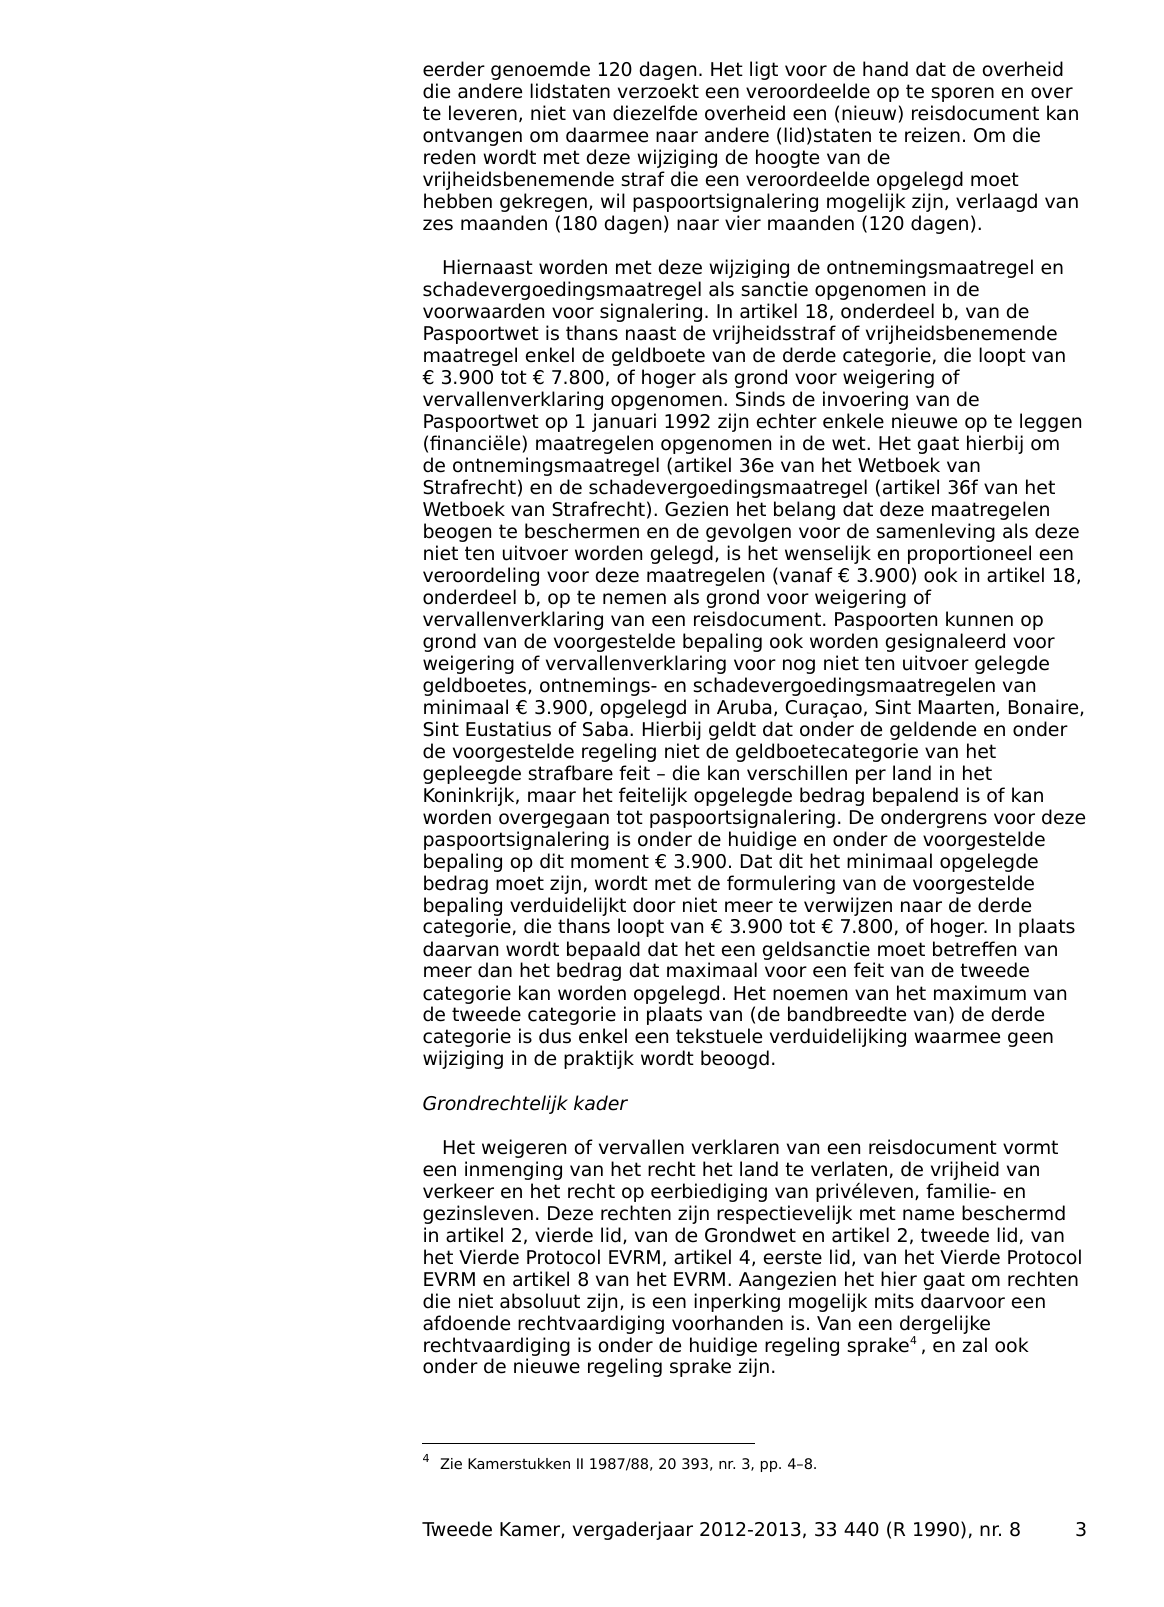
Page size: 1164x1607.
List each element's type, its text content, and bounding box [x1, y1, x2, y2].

text Hiernaast worden met deze wijziging de ontnemingsmaatregel en schadevergoedingsmaatregel als sanctie opgenomen in de voorwaarden voor signalering. In artikel 18, onderdeel b, van de Paspoortwet is thans naast de vrijheidsstraf of vrijheidsbenemende maatregel enkel de geldboete van de derde categorie, die loopt van € 3.900 tot € 7.800, of hoger als grond voor weigering of vervallenverklaring opgenomen. Sinds de invoering van de Paspoortwet op 1 januari 1992 zijn echter enkele nieuwe op te leggen (financiële) maatregelen opgenomen in de wet. Het gaat hierbij om de ontnemingsmaatregel (artikel 36e van het Wetboek van Strafrecht) en de schadevergoedingsmaatregel (artikel 36f van het Wetboek van Strafrecht). Gezien het belang dat deze maatregelen beogen te beschermen en de gevolgen voor de samenleving als deze niet ten uitvoer worden gelegd, is het wenselijk en proportioneel een veroordeling voor deze maatregelen (vanaf € 3.900) ook in artikel 18, onderdeel b, op te nemen als grond voor weigering of vervallenverklaring van een reisdocument. Paspoorten kunnen op grond van de voorgestelde bepaling ook worden gesignaleerd voor weigering of vervallenverklaring voor nog niet ten uitvoer gelegde geldboetes, ontnemings- en schadevergoedingsmaatregelen van minimaal € 3.900, opgelegd in Aruba, Curaçao, Sint Maarten, Bonaire, Sint Eustatius of Saba. Hierbij geldt dat onder de geldende en onder de voorgestelde regeling niet de geldboetecategorie van het gepleegde strafbare feit – die kan verschillen per land in het Koninkrijk, maar het feitelijk opgelegde bedrag bepalend is of kan worden overgegaan tot paspoortsignalering. De ondergrens voor deze paspoortsignalering is onder de huidige en onder de voorgestelde bepaling op dit moment € 3.900. Dat dit het minimaal opgelegde bedrag moet zijn, wordt met de formulering van de voorgestelde bepaling verduidelijkt door niet meer te verwijzen naar de derde categorie, die thans loopt van € 3.900 tot € 7.800, of hoger. In plaats daarvan wordt bepaald dat het een geldsanctie moet betreffen van meer dan het bedrag dat maximaal voor een feit van de tweede categorie kan worden opgelegd. Het noemen van het maximum van de tweede categorie in plaats van (de bandbreedte van) de derde categorie is dus enkel een tekstuele verduidelijking waarmee geen wijziging in de praktijk wordt beoogd. [422, 257, 1087, 1070]
text Het weigeren of vervallen verklaren van een reisdocument vormt een inmenging van het recht het land te verlaten, de vrijheid van verkeer en het recht op eerbiediging van privéleven, familie- en gezinsleven. Deze rechten zijn respectievelijk met name beschermd in artikel 2, vierde lid, van de Grondwet en artikel 2, tweede lid, van het Vierde Protocol EVRM, artikel 4, eerste lid, van het Vierde Protocol EVRM en artikel 8 van het EVRM. Aangezien het hier gaat om rechten die niet absoluut zijn, is een inperking mogelijk mits daarvoor een afdoende rechtvaardiging voorhanden is. Van een dergelijke rechtvaardiging is onder de huidige regeling sprake, en zal ook onder de nieuwe regeling sprake zijn. [422, 1137, 1087, 1378]
subtitle Grondrechtelijk kader [422, 1092, 1087, 1114]
text Zie Kamerstukken II 1987/88, 20 393, nr. 3, pp. 4–8. [422, 1452, 1087, 1474]
text eerder genoemde 120 dagen. Het ligt voor de hand dat de overheid die andere lidstaten verzoekt een veroordeelde op te sporen en over te leveren, niet van diezelfde overheid een (nieuw) reisdocument kan ontvangen om daarmee naar andere (lid)staten te reizen. Om die reden wordt met deze wijziging de hoogte van de vrijheidsbenemende straf die een veroordeelde opgelegd moet hebben gekregen, wil paspoortsignalering mogelijk zijn, verlaagd van zes maanden (180 dagen) naar vier maanden (120 dagen). [422, 59, 1087, 235]
